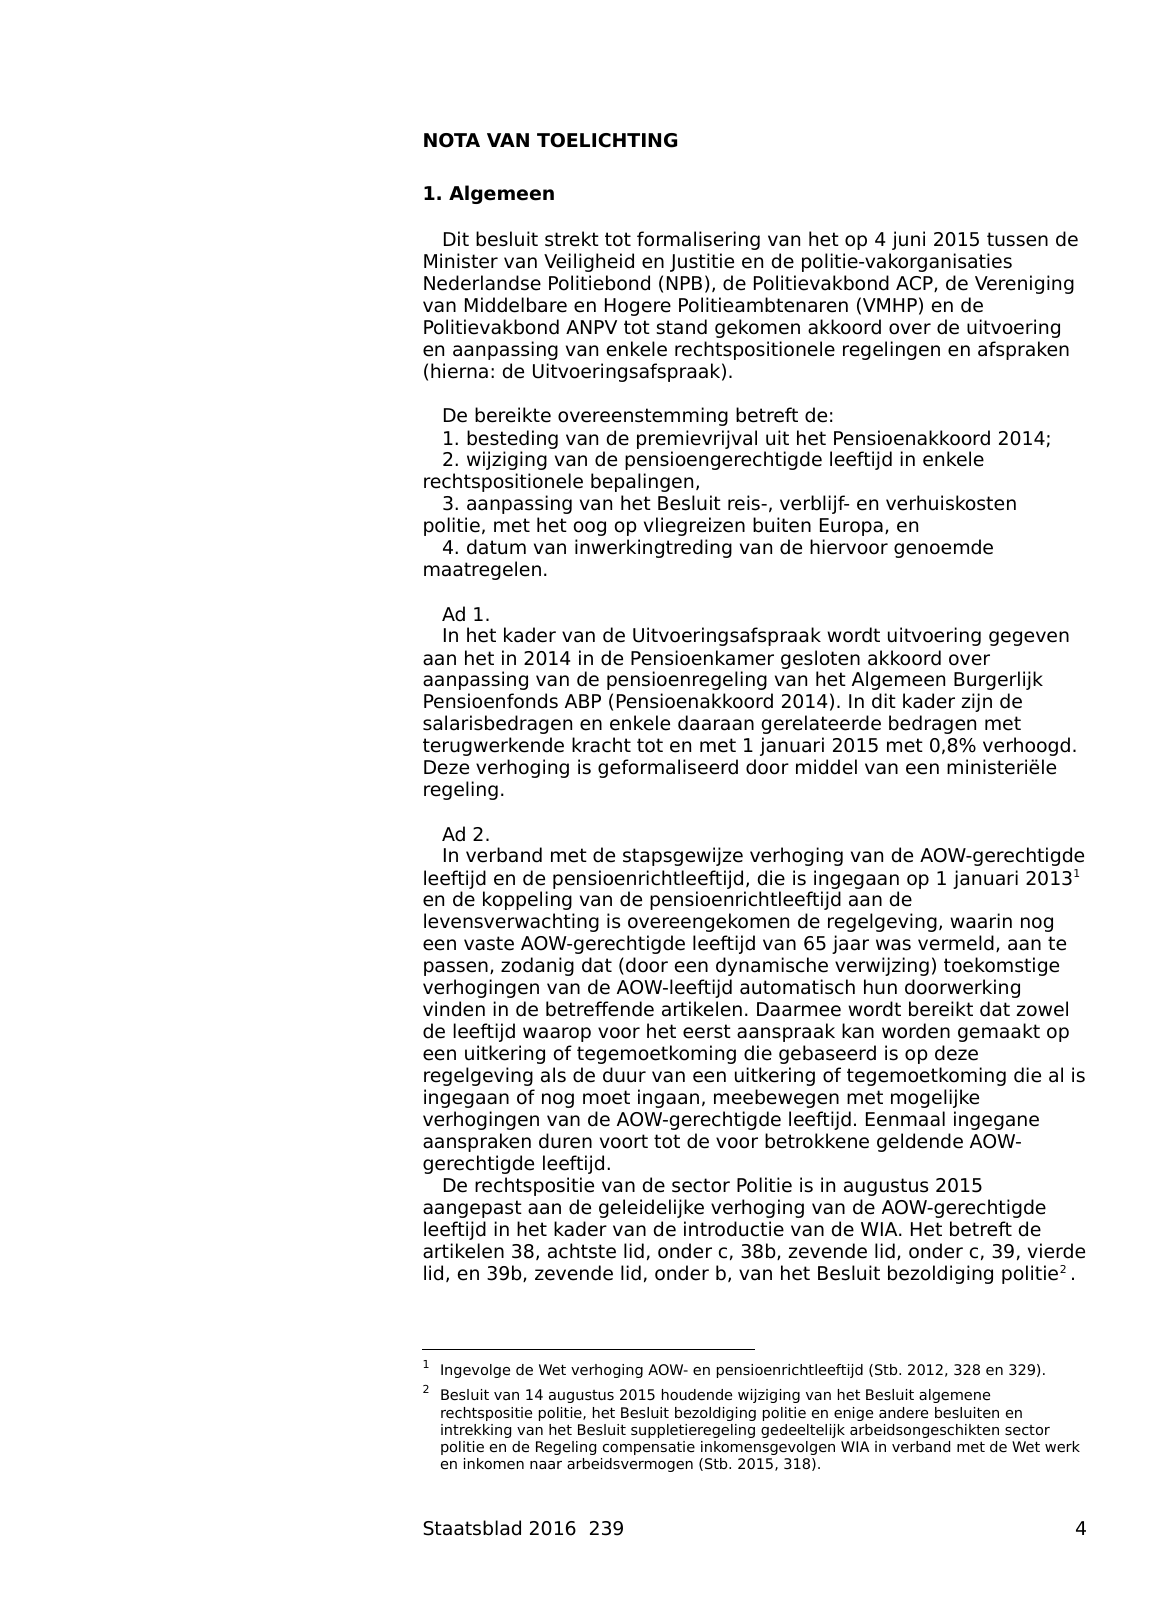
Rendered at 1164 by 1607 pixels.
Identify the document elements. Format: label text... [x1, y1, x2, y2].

text 1. besteding van de premievrijval uit het Pensioenakkoord 2014; [422, 427, 1087, 449]
text 2. wijziging van de pensioengerechtigde leeftijd in enkele rechtspositionele bepalingen, [422, 449, 1087, 493]
text In verband met de stapsgewijze verhoging van de AOW-gerechtigde leeftijd en de pensioenrichtleeftijd, die is ingegaan op 1 januari 2013 en de koppeling van de pensioenrichtleeftijd aan de levensverwachting is overeengekomen de regelgeving, waarin nog een vaste AOW-gerechtigde leeftijd van 65 jaar was vermeld, aan te passen, zodanig dat (door een dynamische verwijzing) toekomstige verhogingen van de AOW-leeftijd automatisch hun doorwerking vinden in de betreffende artikelen. Daarmee wordt bereikt dat zowel de leeftijd waarop voor het eerst aanspraak kan worden gemaakt op een uitkering of tegemoetkoming die gebaseerd is op deze regelgeving als de duur van een uitkering of tegemoetkoming die al is ingegaan of nog moet ingaan, meebewegen met mogelijke verhogingen van de AOW-gerechtigde leeftijd. Eenmaal ingegane aanspraken duren voort tot de voor betrokkene geldende AOW-gerechtigde leeftijd. [422, 845, 1087, 1175]
text Ad 2. [422, 823, 1087, 845]
text Dit besluit strekt tot formalisering van het op 4 juni 2015 tussen de Minister van Veiligheid en Justitie en de politie-vakorganisaties Nederlandse Politiebond (NPB), de Politievakbond ACP, de Vereniging van Middelbare en Hogere Politieambtenaren (VMHP) en de Politievakbond ANPV tot stand gekomen akkoord over de uitvoering en aanpassing van enkele rechtspositionele regelingen en afspraken (hierna: de Uitvoeringsafspraak). [422, 229, 1087, 383]
text Besluit van 14 augustus 2015 houdende wijziging van het Besluit algemene rechtspositie politie, het Besluit bezoldiging politie en enige andere besluiten en intrekking van het Besluit suppletieregeling gedeeltelijk arbeidsongeschikten sector politie en de Regeling compensatie inkomensgevolgen WIA in verband met de Wet werk en inkomen naar arbeidsvermogen (Stb. 2015, 318). [422, 1383, 1087, 1473]
text 3. aanpassing van het Besluit reis-, verblijf- en verhuiskosten politie, met het oog op vliegreizen buiten Europa, en [422, 493, 1087, 537]
subtitle 1. Algemeen [422, 182, 1087, 204]
text 4. datum van inwerkingtreding van de hiervoor genoemde maatregelen. [422, 537, 1087, 581]
text Ingevolge de Wet verhoging AOW- en pensioenrichtleeftijd (Stb. 2012, 328 en 329). [422, 1358, 1087, 1380]
text De rechtspositie van de sector Politie is in augustus 2015 aangepast aan de geleidelijke verhoging van de AOW-gerechtigde leeftijd in het kader van de introductie van de WIA. Het betreft de artikelen 38, achtste lid, onder c, 38b, zevende lid, onder c, 39, vierde lid, en 39b, zevende lid, onder b, van het Besluit bezoldiging politie. [422, 1175, 1087, 1285]
text In het kader van de Uitvoeringsafspraak wordt uitvoering gegeven aan het in 2014 in de Pensioenkamer gesloten akkoord over aanpassing van de pensioenregeling van het Algemeen Burgerlijk Pensioenfonds ABP (Pensioenakkoord 2014). In dit kader zijn de salarisbedragen en enkele daaraan gerelateerde bedragen met terugwerkende kracht tot en met 1 januari 2015 met 0,8% verhoogd. Deze verhoging is geformaliseerd door middel van een ministeriële regeling. [422, 625, 1087, 801]
text Ad 1. [422, 603, 1087, 625]
text De bereikte overeenstemming betreft de: [422, 405, 1087, 427]
subtitle NOTA VAN TOELICHTING [422, 130, 1087, 152]
